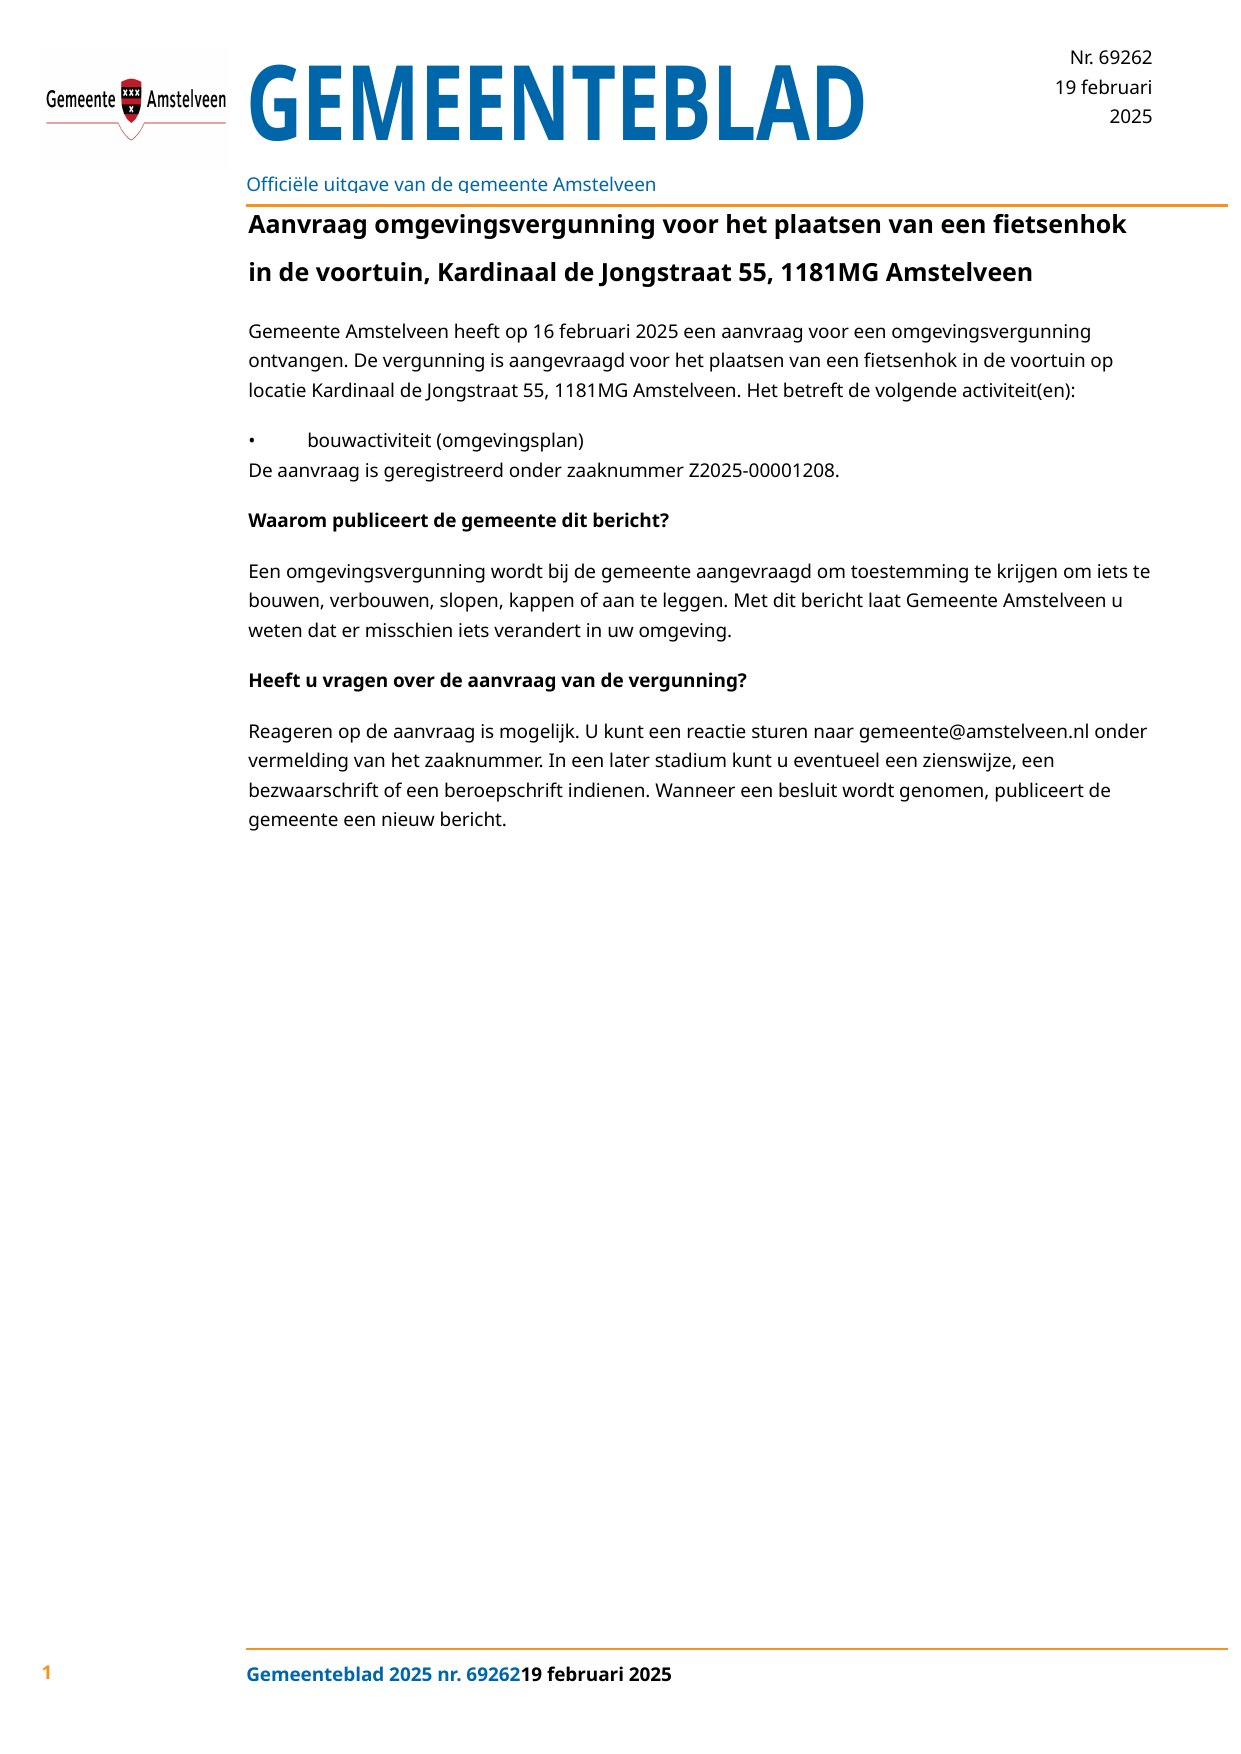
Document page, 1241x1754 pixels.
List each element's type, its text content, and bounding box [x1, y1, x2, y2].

text Waarom publiceert de gemeente dit bericht? [248, 507, 1152, 533]
text De aanvraag is geregistreerd onder zaaknummer Z2025-00001208. [248, 457, 1152, 483]
text Heeft u vragen over de aanvraag van de vergunning? [248, 667, 1152, 693]
text Een omgevingsvergunning wordt bij de gemeente aangevraagd om toestemming te krijgen om iets te bouwen, verbouwen, slopen, kappen of aan te leggen. Met dit bericht laat Gemeente Amstelveen u weten dat er misschien iets verandert in uw omgeving. [248, 558, 1152, 643]
text Gemeente Amstelveen heeft op 16 februari 2025 een aanvraag voor een omgevingsvergunning ontvangen. De vergunning is aangevraagd voor het plaatsen van een fietsenhok in de voortuin op locatie Kardinaal de Jongstraat 55, 1181MG Amstelveen. Het betreft de volgende activiteit(en): [248, 318, 1152, 403]
picture [41, 47, 231, 172]
text Reageren op de aanvraag is mogelijk. U kunt een reactie sturen naar gemeente@amstelveen.nl onder vermelding van het zaaknummer. In een later stadium kunt u eventueel een zienswijze, een bezwaarschrift of een beroepschrift indienen. Wanneer een besluit wordt genomen, publiceert de gemeente een nieuw bericht. [248, 718, 1152, 832]
text Aanvraag omgevingsvergunning voor het plaatsen van een fietsenhok in de voortuin, Kardinaal de Jongstraat 55, 1181MG Amstelveen [248, 207, 1152, 288]
list bouwactiviteit (omgevingsplan) [248, 427, 1152, 453]
